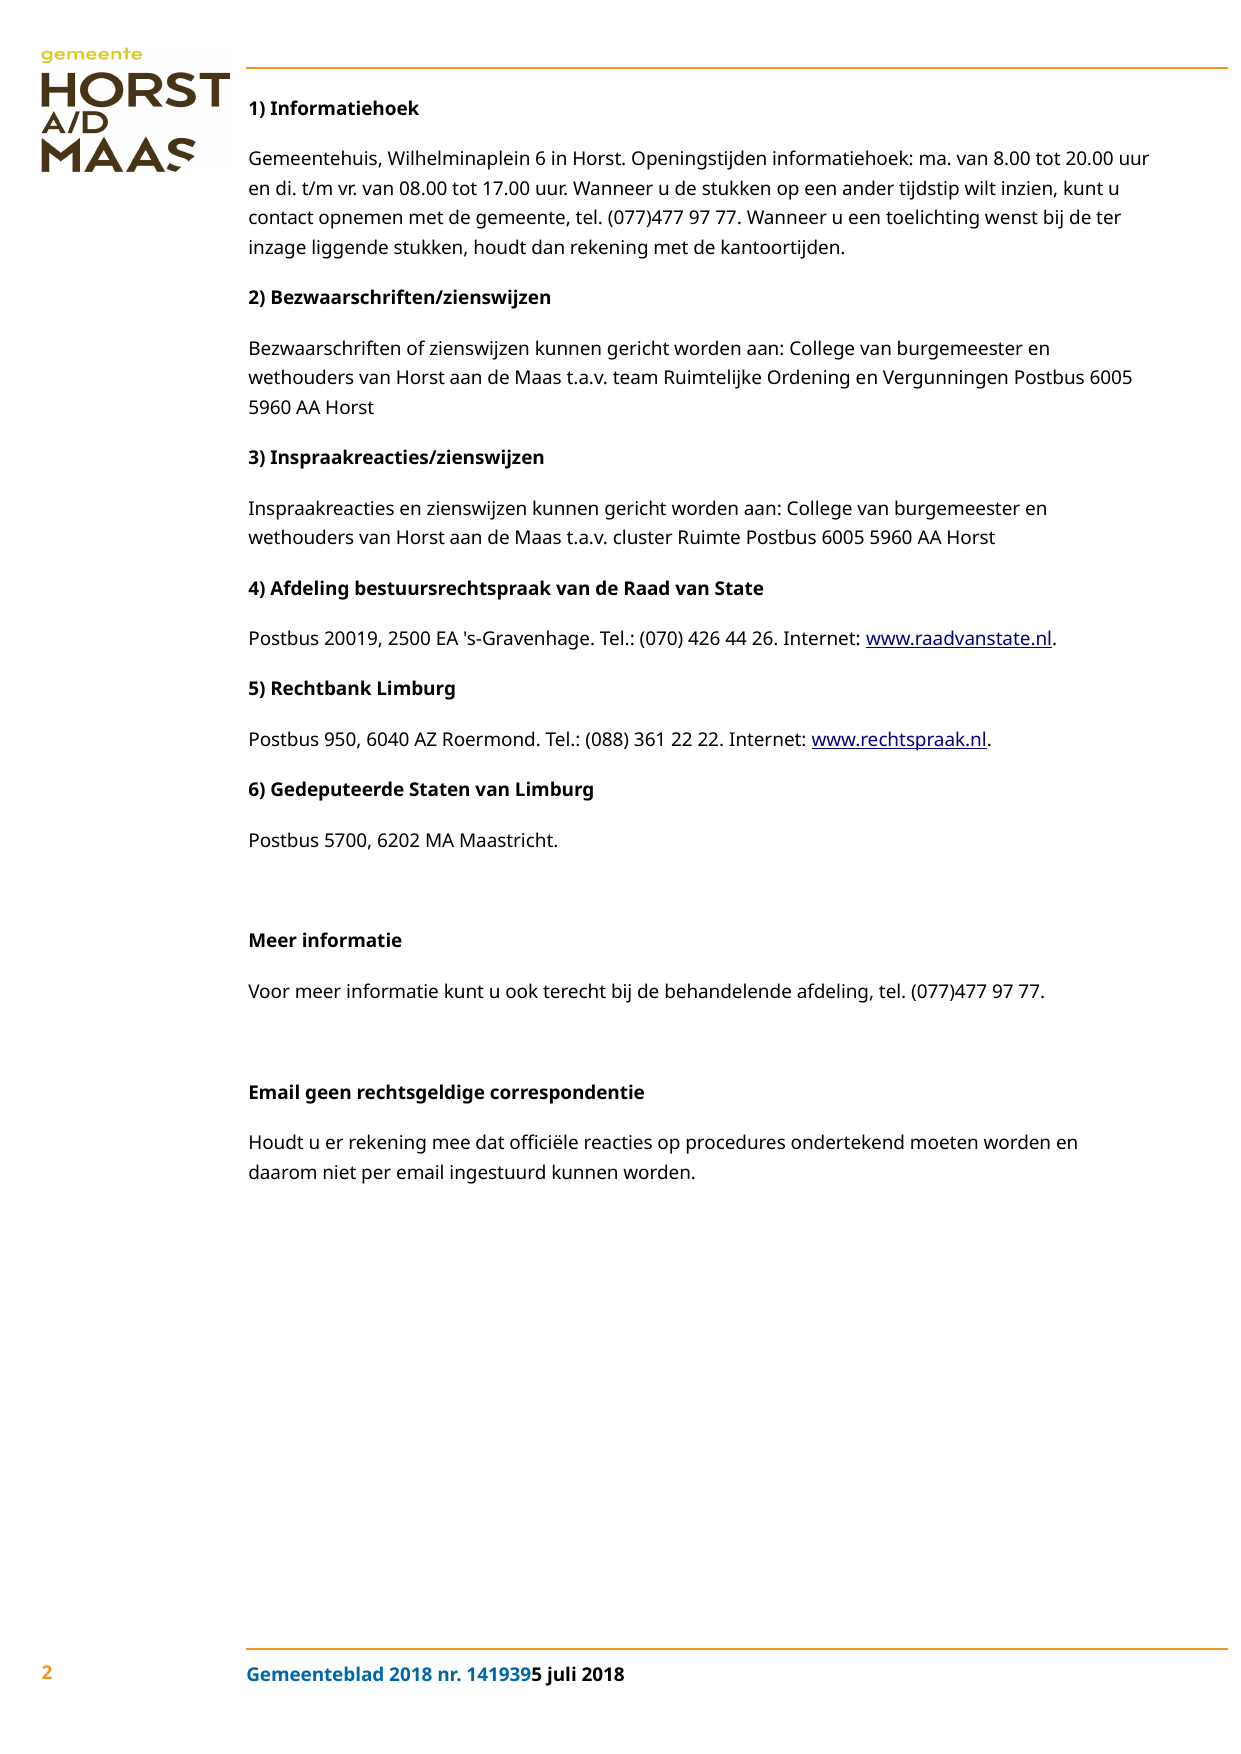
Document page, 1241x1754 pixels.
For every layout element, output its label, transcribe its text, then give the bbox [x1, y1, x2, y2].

picture [41, 47, 231, 172]
text 3) Inspraakreacties/zienswijzen [248, 444, 1152, 470]
text Gemeentehuis, Wilhelminaplein 6 in Horst. Openingstijden informatiehoek: ma. van 8.00 tot 20.00 uur en di. t/m vr. van 08.00 tot 17.00 uur. Wanneer u de stukken op een ander tijdstip wilt inzien, kunt u contact opnemen met de gemeente, tel. (077)477 97 77. Wanneer u een toelichting wenst bij de ter inzage liggende stukken, houdt dan rekening met de kantoortijden. [248, 145, 1152, 260]
text Postbus 20019, 2500 EA 's-Gravenhage. Tel.: (070) 426 44 26. Internet: www.raadvanstate.nl. [248, 625, 1152, 651]
text Voor meer informatie kunt u ook terecht bij de behandelende afdeling, tel. (077)477 97 77. [248, 978, 1152, 1004]
text 5) Rechtbank Limburg [248, 676, 1152, 701]
text 1) Informatiehoek [248, 95, 1152, 121]
text Bezwaarschriften of zienswijzen kunnen gericht worden aan: College van burgemeester en wethouders van Horst aan de Maas t.a.v. team Ruimtelijke Ordening en Vergunningen Postbus 6005 5960 AA Horst [248, 335, 1152, 420]
text Meer informatie [248, 928, 1152, 953]
text Postbus 950, 6040 AZ Roermond. Tel.: (088) 361 22 22. Internet: www.rechtspraak.nl. [248, 726, 1152, 752]
text Houdt u er rekening mee dat officiële reacties op procedures ondertekend moeten worden en daarom niet per email ingestuurd kunnen worden. [248, 1129, 1152, 1185]
text 6) Gedeputeerde Staten van Limburg [248, 776, 1152, 802]
text Postbus 5700, 6202 MA Maastricht. [248, 827, 1152, 853]
text Inspraakreacties en zienswijzen kunnen gericht worden aan: College van burgemeester en wethouders van Horst aan de Maas t.a.v. cluster Ruimte Postbus 6005 5960 AA Horst [248, 495, 1152, 550]
text 4) Afdeling bestuursrechtspraak van de Raad van State [248, 575, 1152, 601]
text Email geen rechtsgeldige correspondentie [248, 1079, 1152, 1105]
text 2) Bezwaarschriften/zienswijzen [248, 284, 1152, 310]
